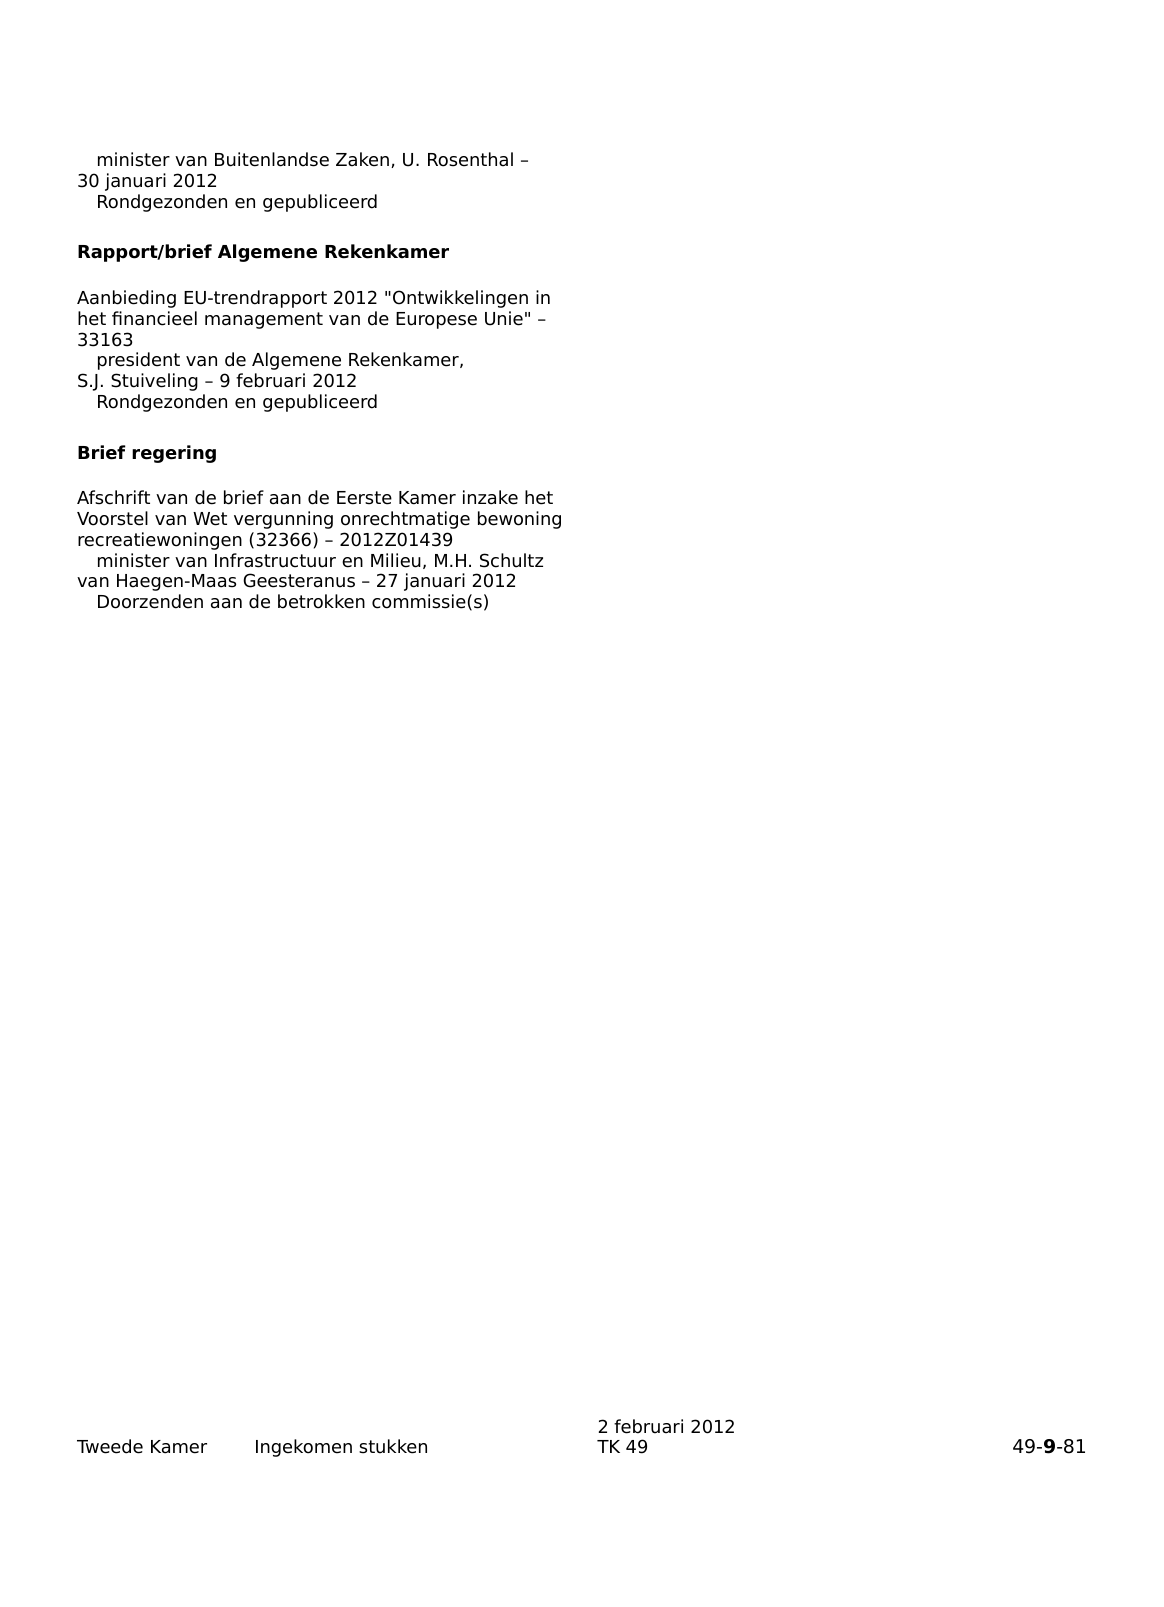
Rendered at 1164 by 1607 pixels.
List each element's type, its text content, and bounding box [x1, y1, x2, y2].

text minister van Infrastructuur en Milieu, M.H. Schultz van Haegen-Maas Geesteranus – 27 januari 2012 [77, 550, 567, 592]
text president van de Algemene Rekenkamer, S.J. Stuiveling – 9 februari 2012 [77, 350, 567, 392]
text Rondgezonden en gepubliceerd [77, 392, 567, 412]
subtitle Rapport/brief Algemene Rekenkamer [77, 242, 567, 263]
text Doorzenden aan de betrokken commissie(s) [77, 592, 567, 613]
text Aanbieding EU-trendrapport 2012 "Ontwikkelingen in het financieel management van de Europese Unie" – 33163 [77, 288, 567, 350]
text Afschrift van de brief aan de Eerste Kamer inzake het Voorstel van Wet vergunning onrechtmatige bewoning recreatiewoningen (32366) – 2012Z01439 [77, 488, 567, 550]
text minister van Buitenlandse Zaken, U. Rosenthal – 30 januari 2012 [77, 150, 567, 192]
text Rondgezonden en gepubliceerd [77, 192, 567, 212]
subtitle Brief regering [77, 442, 567, 463]
